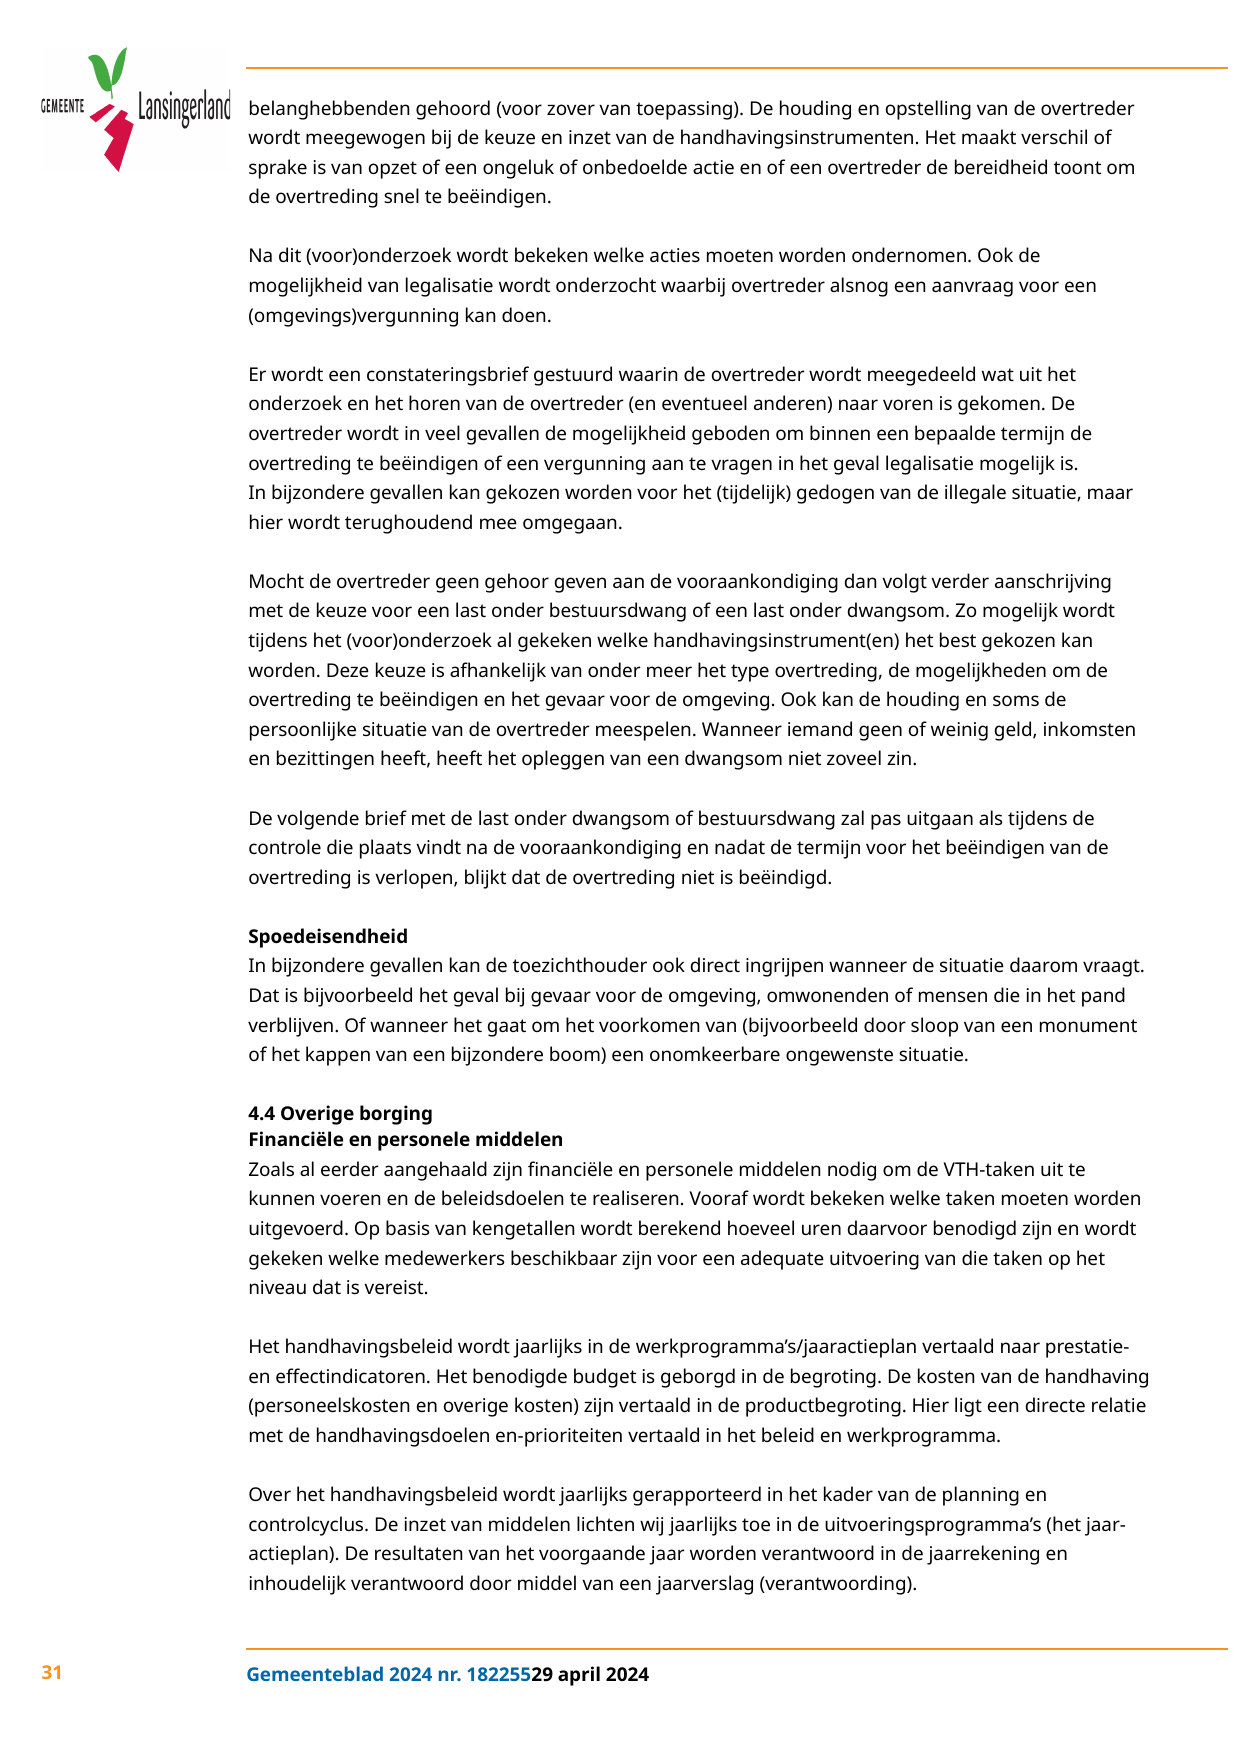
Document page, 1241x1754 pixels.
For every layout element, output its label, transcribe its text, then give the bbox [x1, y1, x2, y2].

picture [41, 47, 231, 172]
text Mocht de overtreder geen gehoor geven aan de vooraankondiging dan volgt verder aanschrijving met de keuze voor een last onder bestuursdwang of een last onder dwangsom. Zo mogelijk wordt tijdens het (voor)onderzoek al gekeken welke handhavingsinstrument(en) het best gekozen kan worden. Deze keuze is afhankelijk van onder meer het type overtreding, de mogelijkheden om de overtreding te beëindigen en het gevaar voor de omgeving. Ook kan de houding en soms de persoonlijke situatie van de overtreder meespelen. Wanneer iemand geen of weinig geld, inkomsten en bezittingen heeft, heeft het opleggen van een dwangsom niet zoveel zin. [248, 568, 1152, 771]
text Zoals al eerder aangehaald zijn financiële en personele middelen nodig om de VTH-taken uit te kunnen voeren en de beleidsdoelen te realiseren. Vooraf wordt bekeken welke taken moeten worden uitgevoerd. Op basis van kengetallen wordt berekend hoeveel uren daarvoor benodigd zijn en wordt gekeken welke medewerkers beschikbaar zijn voor een adequate uitvoering van die taken op het niveau dat is vereist. [248, 1156, 1152, 1300]
text In bijzondere gevallen kan gekozen worden voor het (tijdelijk) gedogen van de illegale situatie, maar hier wordt terughoudend mee omgegaan. [248, 479, 1152, 535]
text 4.4 Overige borging [248, 1101, 1152, 1126]
text Het handhavingsbeleid wordt jaarlijks in de werkprogramma’s/jaaractieplan vertaald naar prestatie- en effectindicatoren. Het benodigde budget is geborgd in de begroting. De kosten van de handhaving (personeelskosten en overige kosten) zijn vertaald in de productbegroting. Hier ligt een directe relatie met de handhavingsdoelen en-prioriteiten vertaald in het beleid en werkprogramma. [248, 1333, 1152, 1448]
text Financiële en personele middelen [248, 1126, 1152, 1152]
text Over het handhavingsbeleid wordt jaarlijks gerapporteerd in het kader van de planning en controlcyclus. De inzet van middelen lichten wij jaarlijks toe in de uitvoeringsprogramma’s (het jaar-actieplan). De resultaten van het voorgaande jaar worden verantwoord in de jaarrekening en inhoudelijk verantwoord door middel van een jaarverslag (verantwoording). [248, 1481, 1152, 1596]
text Spoedeisendheid [248, 923, 1152, 949]
text De volgende brief met de last onder dwangsom of bestuursdwang zal pas uitgaan als tijdens de controle die plaats vindt na de vooraankondiging en nadat de termijn voor het beëindigen van de overtreding is verlopen, blijkt dat de overtreding niet is beëindigd. [248, 805, 1152, 890]
text belanghebbenden gehoord (voor zover van toepassing). De houding en opstelling van de overtreder wordt meegewogen bij de keuze en inzet van de handhavingsinstrumenten. Het maakt verschil of sprake is van opzet of een ongeluk of onbedoelde actie en of een overtreder de bereidheid toont om de overtreding snel te beëindigen. [248, 95, 1152, 209]
text In bijzondere gevallen kan de toezichthouder ook direct ingrijpen wanneer de situatie daarom vraagt. Dat is bijvoorbeeld het geval bij gevaar voor de omgeving, omwonenden of mensen die in het pand verblijven. Of wanneer het gaat om het voorkomen van (bijvoorbeeld door sloop van een monument of het kappen van een bijzondere boom) een onomkeerbare ongewenste situatie. [248, 953, 1152, 1067]
text Na dit (voor)onderzoek wordt bekeken welke acties moeten worden ondernomen. Ook de mogelijkheid van legalisatie wordt onderzocht waarbij overtreder alsnog een aanvraag voor een (omgevings)vergunning kan doen. [248, 243, 1152, 328]
text Er wordt een constateringsbrief gestuurd waarin de overtreder wordt meegedeeld wat uit het onderzoek en het horen van de overtreder (en eventueel anderen) naar voren is gekomen. De overtreder wordt in veel gevallen de mogelijkheid geboden om binnen een bepaalde termijn de overtreding te beëindigen of een vergunning aan te vragen in het geval legalisatie mogelijk is. [248, 361, 1152, 476]
